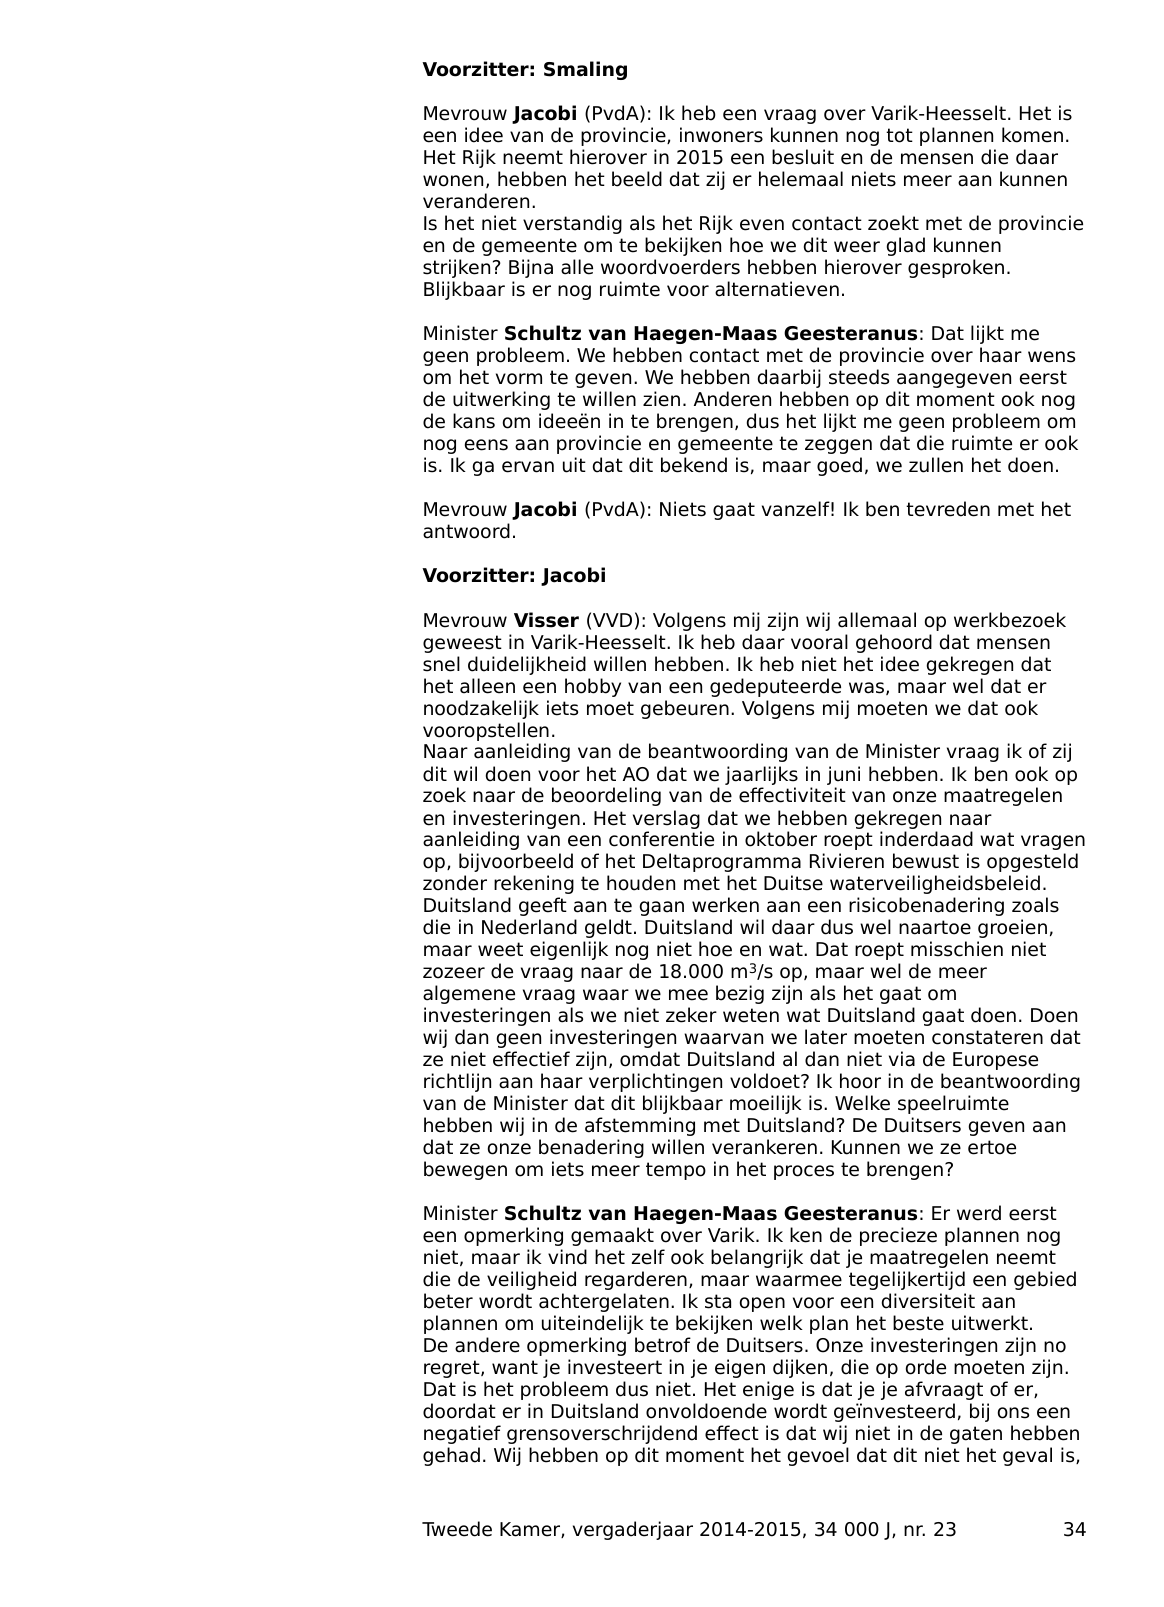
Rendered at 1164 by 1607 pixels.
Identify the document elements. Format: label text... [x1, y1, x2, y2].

text De andere opmerking betrof de Duitsers. Onze investeringen zijn no regret, want je investeert in je eigen dijken, die op orde moeten zijn. Dat is het probleem dus niet. Het enige is dat je je afvraagt of er, doordat er in Duitsland onvoldoende wordt geïnvesteerd, bij ons een negatief grensoverschrijdend effect is dat wij niet in de gaten hebben gehad. Wij hebben op dit moment het gevoel dat dit niet het geval is, [422, 1335, 1087, 1467]
text Mevrouw Jacobi (PvdA): Niets gaat vanzelf! Ik ben tevreden met het antwoord. [422, 499, 1087, 543]
text Mevrouw Jacobi (PvdA): Ik heb een vraag over Varik-Heesselt. Het is een idee van de provincie, inwoners kunnen nog tot plannen komen. Het Rijk neemt hierover in 2015 een besluit en de mensen die daar wonen, hebben het beeld dat zij er helemaal niets meer aan kunnen veranderen. [422, 103, 1087, 213]
subtitle Voorzitter: Smaling [422, 59, 1087, 81]
text Mevrouw Visser (VVD): Volgens mij zijn wij allemaal op werkbezoek geweest in Varik-Heesselt. Ik heb daar vooral gehoord dat mensen snel duidelijkheid willen hebben. Ik heb niet het idee gekregen dat het alleen een hobby van een gedeputeerde was, maar wel dat er noodzakelijk iets moet gebeuren. Volgens mij moeten we dat ook vooropstellen. [422, 609, 1087, 741]
text Minister Schultz van Haegen-Maas Geesteranus: Er werd eerst een opmerking gemaakt over Varik. Ik ken de precieze plannen nog niet, maar ik vind het zelf ook belangrijk dat je maatregelen neemt die de veiligheid regarderen, maar waarmee tegelijkertijd een gebied beter wordt achtergelaten. Ik sta open voor een diversiteit aan plannen om uiteindelijk te bekijken welk plan het beste uitwerkt. [422, 1203, 1087, 1335]
text Is het niet verstandig als het Rijk even contact zoekt met de provincie en de gemeente om te bekijken hoe we dit weer glad kunnen strijken? Bijna alle woordvoerders hebben hierover gesproken. Blijkbaar is er nog ruimte voor alternatieven. [422, 213, 1087, 301]
text Naar aanleiding van de beantwoording van de Minister vraag ik of zij dit wil doen voor het AO dat we jaarlijks in juni hebben. Ik ben ook op zoek naar de beoordeling van de effectiviteit van onze maatregelen en investeringen. Het verslag dat we hebben gekregen naar aanleiding van een conferentie in oktober roept inderdaad wat vragen op, bijvoorbeeld of het Deltaprogramma Rivieren bewust is opgesteld zonder rekening te houden met het Duitse waterveiligheidsbeleid. Duitsland geeft aan te gaan werken aan een risicobenadering zoals die in Nederland geldt. Duitsland wil daar dus wel naartoe groeien, maar weet eigenlijk nog niet hoe en wat. Dat roept misschien niet zozeer de vraag naar de 18.000 m3/s op, maar wel de meer algemene vraag waar we mee bezig zijn als het gaat om investeringen als we niet zeker weten wat Duitsland gaat doen. Doen wij dan geen investeringen waarvan we later moeten constateren dat ze niet effectief zijn, omdat Duitsland al dan niet via de Europese richtlijn aan haar verplichtingen voldoet? Ik hoor in de beantwoording van de Minister dat dit blijkbaar moeilijk is. Welke speelruimte hebben wij in de afstemming met Duitsland? De Duitsers geven aan dat ze onze benadering willen verankeren. Kunnen we ze ertoe bewegen om iets meer tempo in het proces te brengen? [422, 741, 1087, 1181]
text Minister Schultz van Haegen-Maas Geesteranus: Dat lijkt me geen probleem. We hebben contact met de provincie over haar wens om het vorm te geven. We hebben daarbij steeds aangegeven eerst de uitwerking te willen zien. Anderen hebben op dit moment ook nog de kans om ideeën in te brengen, dus het lijkt me geen probleem om nog eens aan provincie en gemeente te zeggen dat die ruimte er ook is. Ik ga ervan uit dat dit bekend is, maar goed, we zullen het doen. [422, 323, 1087, 477]
subtitle Voorzitter: Jacobi [422, 565, 1087, 587]
